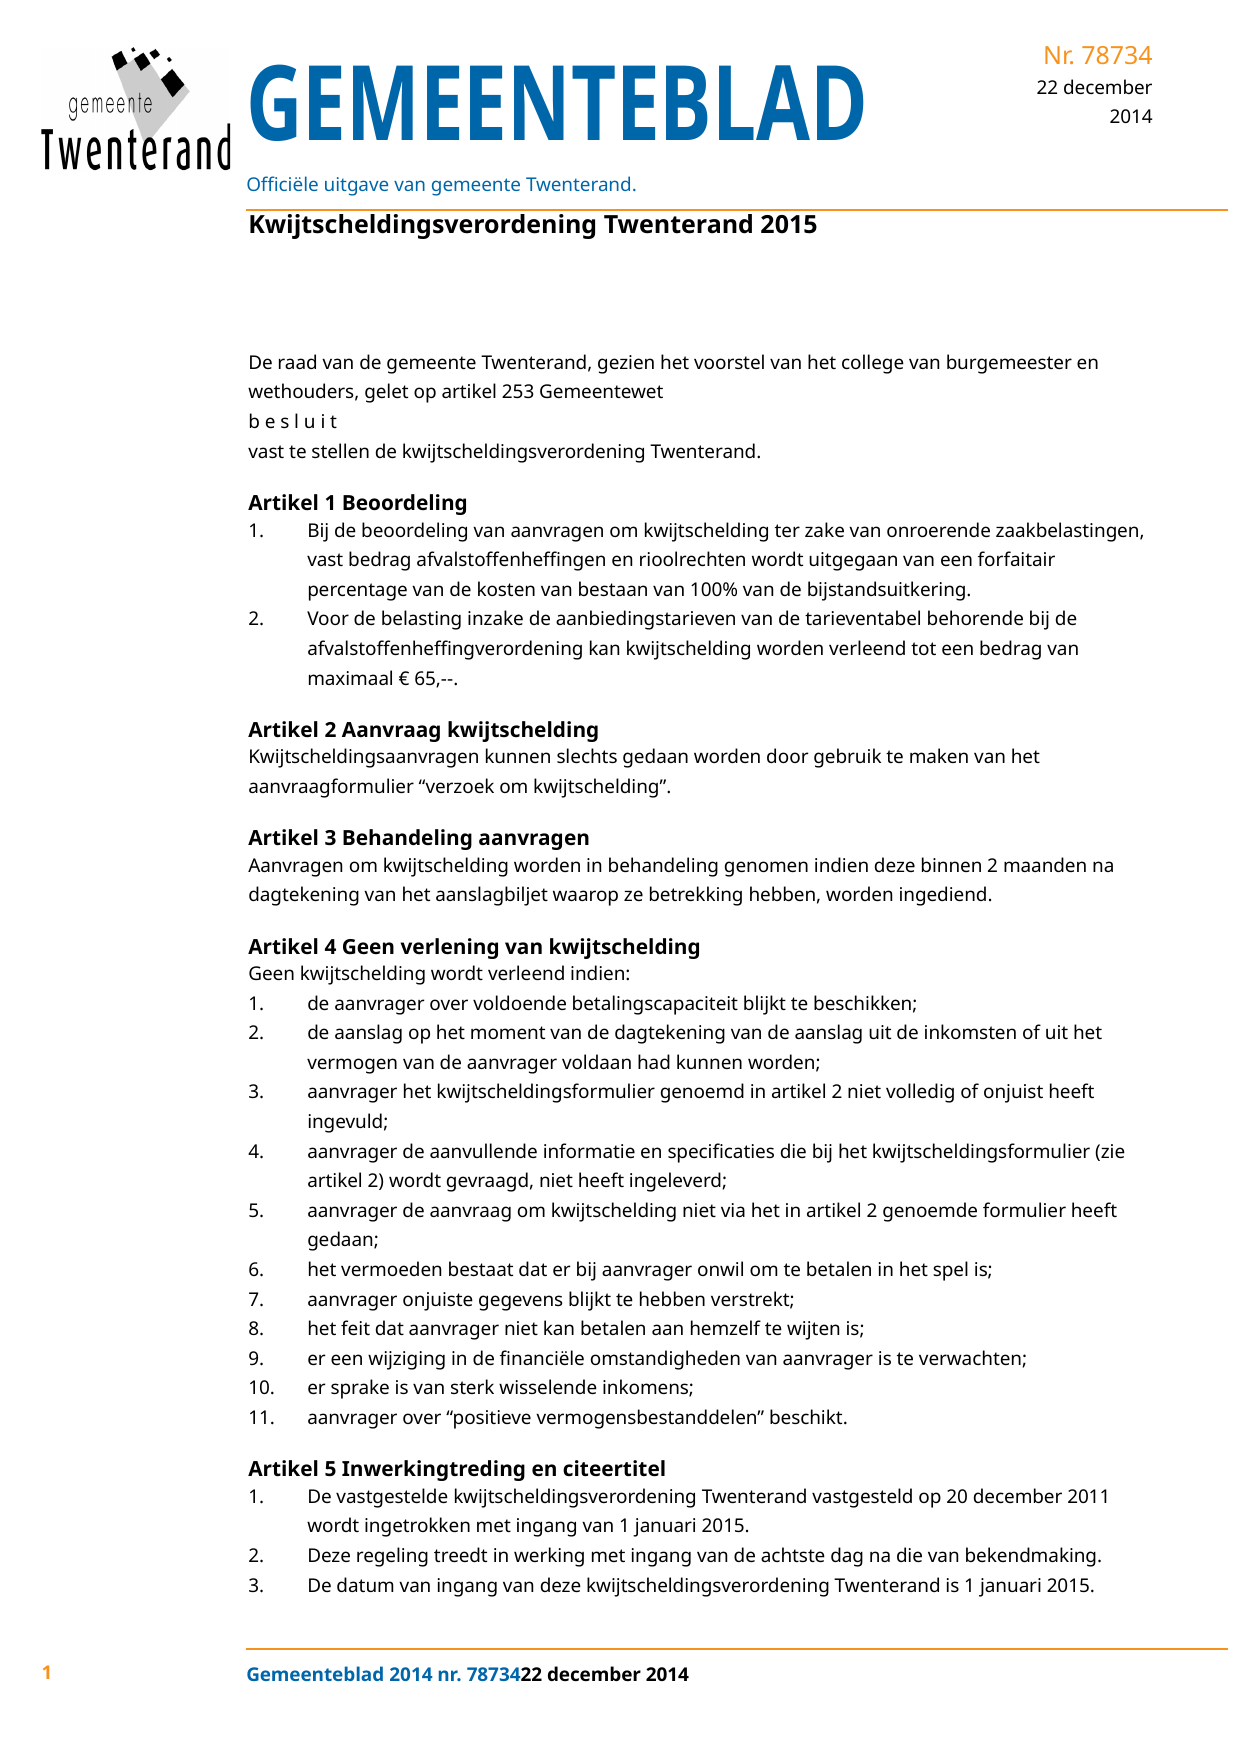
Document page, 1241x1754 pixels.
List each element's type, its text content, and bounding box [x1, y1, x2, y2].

list Voor de belasting inzake de aanbiedingstarieven van de tarieventabel behorende bij de afvalstoffenheffingverordening kan kwijtschelding worden verleend tot een bedrag van maximaal € 65,--. [248, 606, 1152, 690]
list de aanslag op het moment van de dagtekening van de aanslag uit de inkomsten of uit het vermogen van de aanvrager voldaan had kunnen worden; [248, 1019, 1152, 1075]
text Artikel 1 Beoordeling [248, 488, 1152, 517]
text vast te stellen de kwijtscheldingsverordening Twenterand. [248, 438, 1152, 464]
list aanvrager over “positieve vermogensbestanddelen” beschikt. [248, 1404, 1152, 1430]
list er sprake is van sterk wisselende inkomens; [248, 1374, 1152, 1400]
list aanvrager de aanvraag om kwijtschelding niet via het in artikel 2 genoemde formulier heeft gedaan; [248, 1197, 1152, 1252]
list Deze regeling treedt in werking met ingang van de achtste dag na die van bekendmaking. [248, 1542, 1152, 1568]
list aanvrager de aanvullende informatie en specificaties die bij het kwijtscheldingsformulier (zie artikel 2) wordt gevraagd, niet heeft ingeleverd; [248, 1138, 1152, 1193]
list er een wijziging in de financiële omstandigheden van aanvrager is te verwachten; [248, 1345, 1152, 1371]
list De vastgestelde kwijtscheldingsverordening Twenterand vastgesteld op 20 december 2011 wordt ingetrokken met ingang van 1 januari 2015. [248, 1483, 1152, 1538]
list De datum van ingang van deze kwijtscheldingsverordening Twenterand is 1 januari 2015. [248, 1572, 1152, 1597]
list aanvrager onjuiste gegevens blijkt te hebben verstrekt; [248, 1286, 1152, 1312]
list aanvrager het kwijtscheldingsformulier genoemd in artikel 2 niet volledig of onjuist heeft ingevuld; [248, 1079, 1152, 1134]
text Kwijtscheldingsverordening Twenterand 2015 [248, 211, 1152, 241]
list het feit dat aanvrager niet kan betalen aan hemzelf te wijten is; [248, 1315, 1152, 1341]
text Geen kwijtschelding wordt verleend indien: [248, 960, 1152, 986]
text b e s l u i t [248, 408, 1152, 434]
picture [41, 47, 231, 172]
text Artikel 5 Inwerkingtreding en citeertitel [248, 1454, 1152, 1483]
list het vermoeden bestaat dat er bij aanvrager onwil om te betalen in het spel is; [248, 1256, 1152, 1282]
text Kwijtscheldingsaanvragen kunnen slechts gedaan worden door gebruik te maken van het aanvraagformulier “verzoek om kwijtschelding”. [248, 743, 1152, 799]
text De raad van de gemeente Twenterand, gezien het voorstel van het college van burgemeester en wethouders, gelet op artikel 253 Gemeentewet [248, 349, 1152, 404]
list Bij de beoordeling van aanvragen om kwijtschelding ter zake van onroerende zaakbelastingen, vast bedrag afvalstoffenheffingen en rioolrechten wordt uitgegaan van een forfaitair percentage van de kosten van bestaan van 100% van de bijstandsuitkering. [248, 517, 1152, 602]
text Aanvragen om kwijtschelding worden in behandeling genomen indien deze binnen 2 maanden na dagtekening van het aanslagbiljet waarop ze betrekking hebben, worden ingediend. [248, 852, 1152, 907]
text Artikel 4 Geen verlening van kwijtschelding [248, 932, 1152, 960]
text Artikel 3 Behandeling aanvragen [248, 823, 1152, 852]
list de aanvrager over voldoende betalingscapaciteit blijkt te beschikken; [248, 990, 1152, 1016]
text Artikel 2 Aanvraag kwijtschelding [248, 715, 1152, 743]
